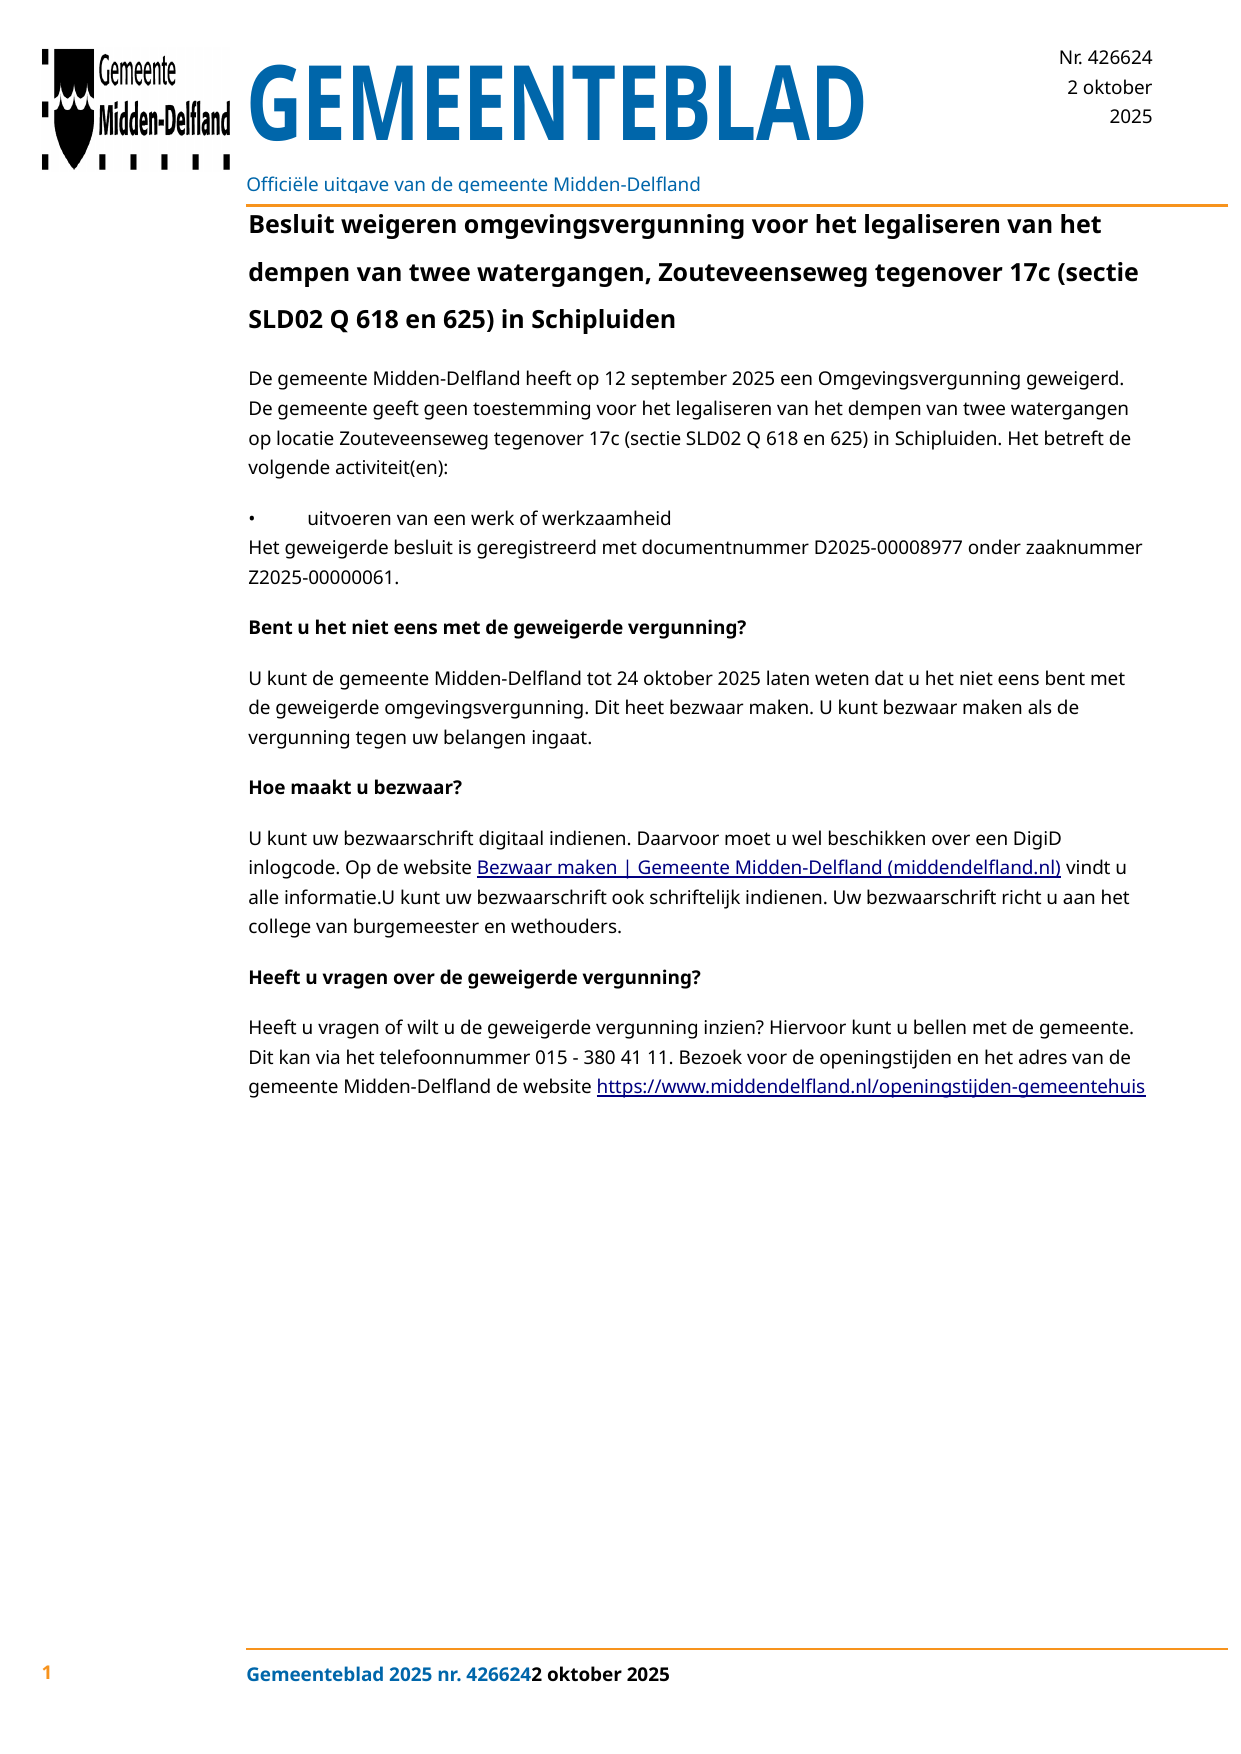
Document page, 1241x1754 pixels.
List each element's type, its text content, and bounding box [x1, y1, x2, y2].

picture [41, 47, 231, 172]
text Besluit weigeren omgevingsvergunning voor het legaliseren van het dempen van twee watergangen, Zouteveenseweg tegenover 17c (sectie SLD02 Q 618 en 625) in Schipluiden [248, 207, 1152, 336]
text Het geweigerde besluit is geregistreerd met documentnummer D2025-00008977 onder zaaknummer Z2025-00000061. [248, 534, 1152, 589]
text De gemeente Midden-Delfland heeft op 12 september 2025 een Omgevingsvergunning geweigerd. De gemeente geeft geen toestemming voor het legaliseren van het dempen van twee watergangen op locatie Zouteveenseweg tegenover 17c (sectie SLD02 Q 618 en 625) in Schipluiden. Het betreft de volgende activiteit(en): [248, 366, 1152, 480]
text U kunt uw bezwaarschrift digitaal indienen. Daarvoor moet u wel beschikken over een DigiD inlogcode. Op de website Bezwaar maken | Gemeente Midden-Delfland (middendelfland.nl) vindt u alle informatie.U kunt uw bezwaarschrift ook schriftelijk indienen. Uw bezwaarschrift richt u aan het college van burgemeester en wethouders. [248, 825, 1152, 939]
text Heeft u vragen over de geweigerde vergunning? [248, 964, 1152, 989]
text U kunt de gemeente Midden-Delfland tot 24 oktober 2025 laten weten dat u het niet eens bent met de geweigerde omgevingsvergunning. Dit heet bezwaar maken. U kunt bezwaar maken als de vergunning tegen uw belangen ingaat. [248, 665, 1152, 749]
text Hoe maakt u bezwaar? [248, 774, 1152, 800]
text Bent u het niet eens met de geweigerde vergunning? [248, 614, 1152, 640]
list uitvoeren van een werk of werkzaamheid [248, 505, 1152, 530]
text Heeft u vragen of wilt u de geweigerde vergunning inzien? Hiervoor kunt u bellen met de gemeente. Dit kan via het telefoonnummer 015 - 380 41 11. Bezoek voor de openingstijden en het adres van de gemeente Midden-Delfland de website https://www.middendelfland.nl/openingstijden-gemeentehuis [248, 1014, 1152, 1099]
